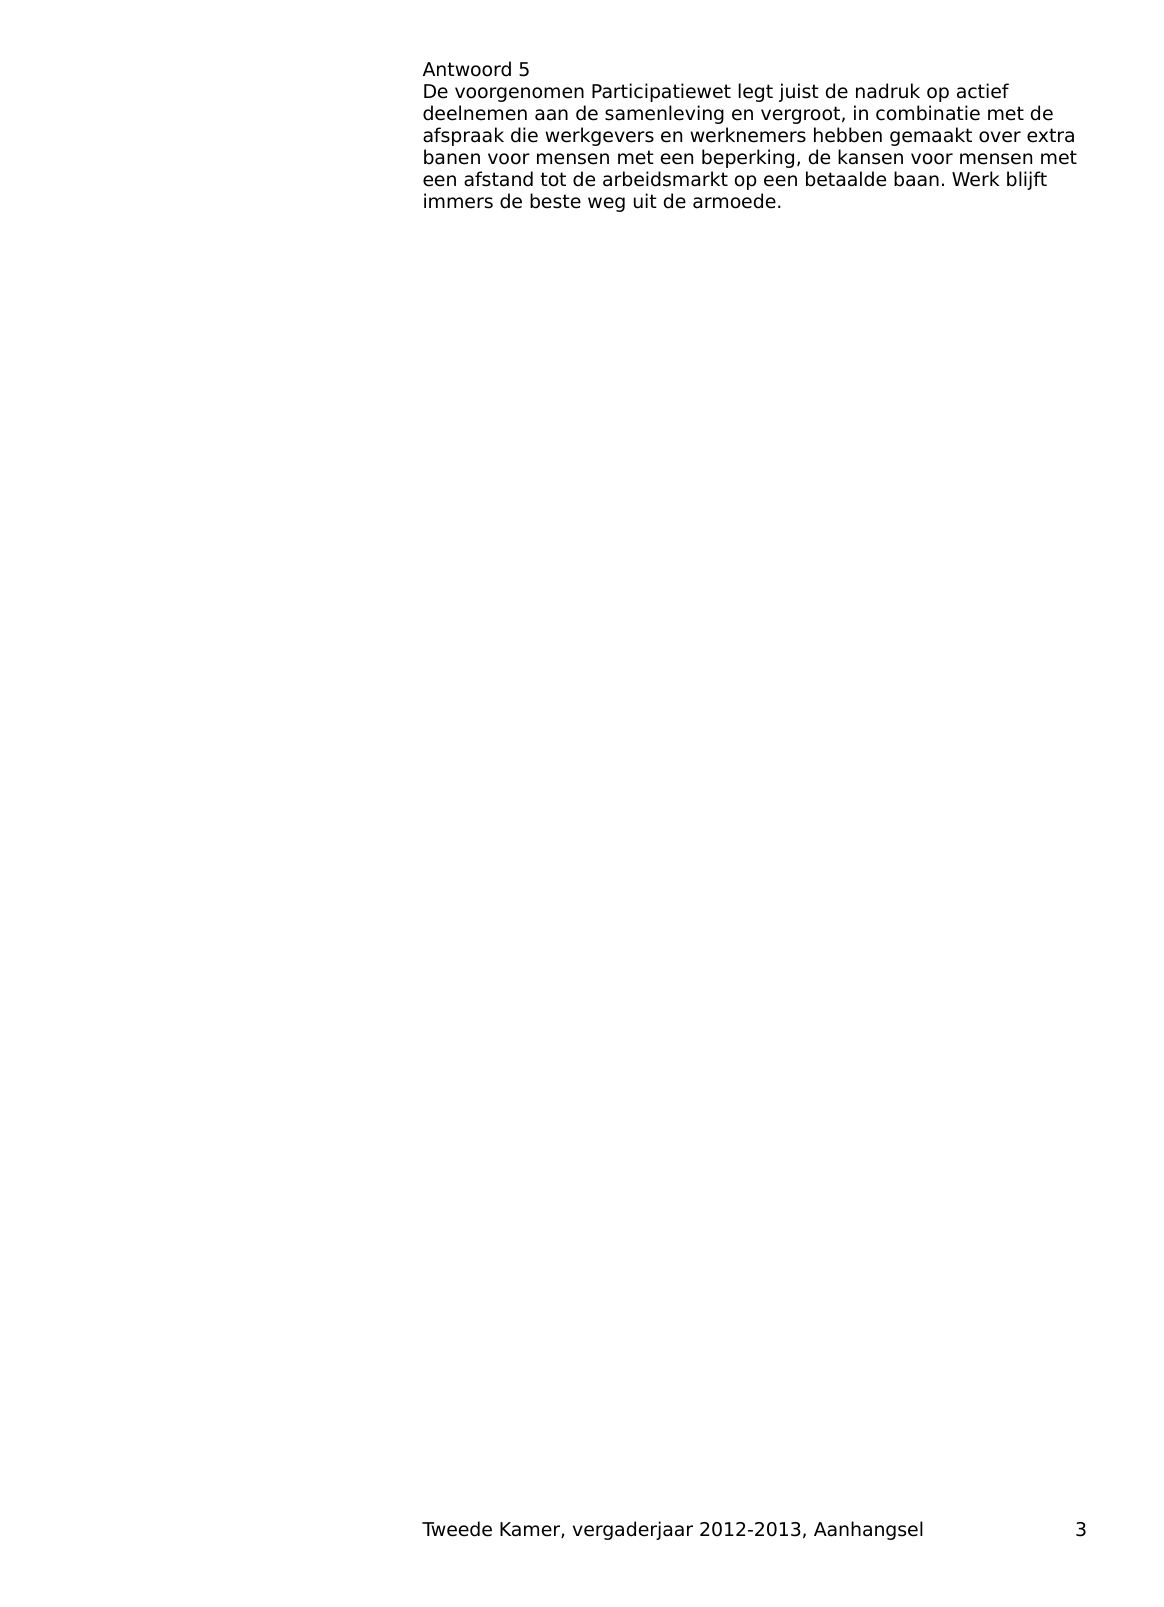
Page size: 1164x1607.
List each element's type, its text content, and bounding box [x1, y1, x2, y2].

text De voorgenomen Participatiewet legt juist de nadruk op actief deelnemen aan de samenleving en vergroot, in combinatie met de afspraak die werkgevers en werknemers hebben gemaakt over extra banen voor mensen met een beperking, de kansen voor mensen met een afstand tot de arbeidsmarkt op een betaalde baan. Werk blijft immers de beste weg uit de armoede. [422, 81, 1087, 213]
text Antwoord 5 [422, 59, 1087, 81]
